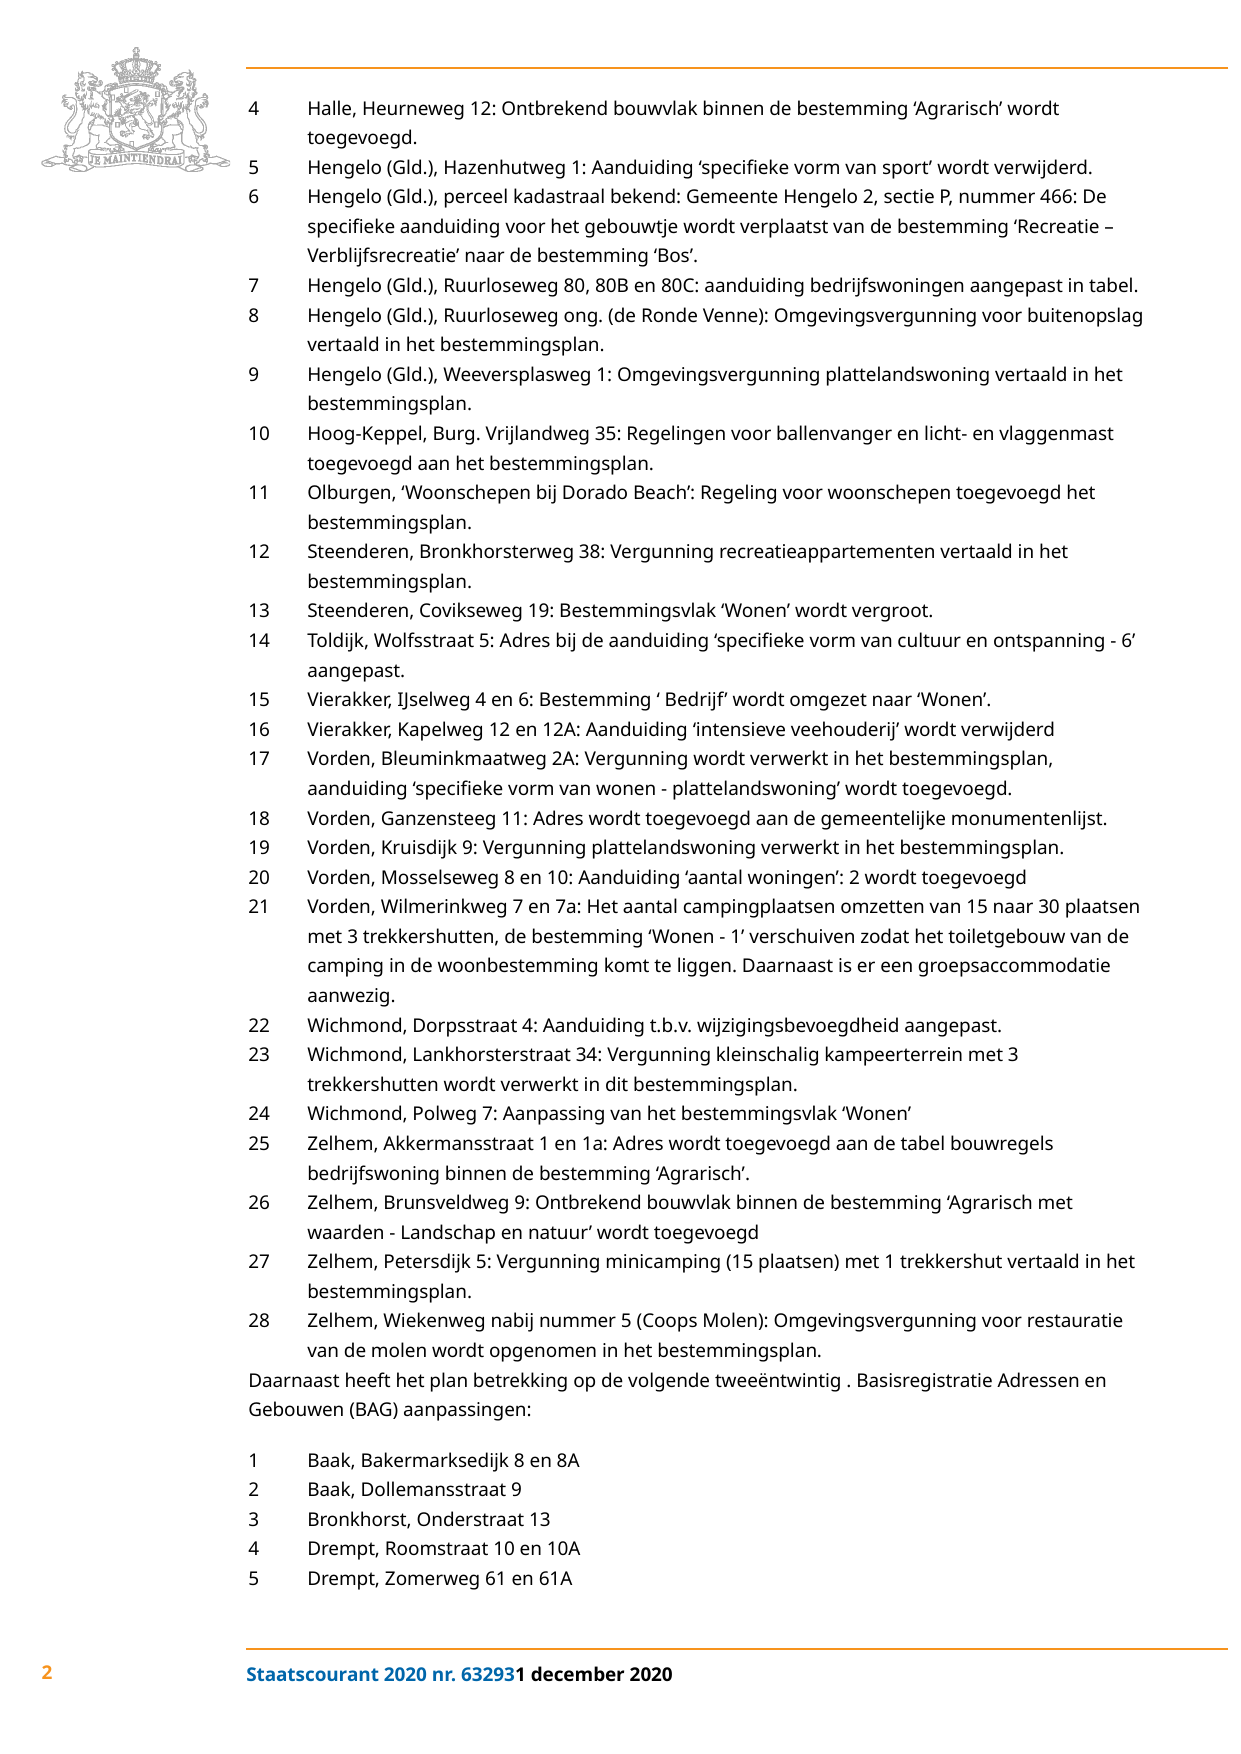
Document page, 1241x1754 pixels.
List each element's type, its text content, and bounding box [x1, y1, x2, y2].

list Drempt, Zomerweg 61 en 61A [248, 1565, 1152, 1591]
picture [41, 47, 231, 172]
list Hengelo (Gld.), Ruurloseweg 80, 80B en 80C: aanduiding bedrijfswoningen aangepast in tabel. [248, 272, 1152, 298]
list Hoog-Keppel, Burg. Vrijlandweg 35: Regelingen voor ballenvanger en licht- en vlaggenmast toegevoegd aan het bestemmingsplan. [248, 420, 1152, 476]
list Wichmond, Dorpsstraat 4: Aanduiding t.b.v. wijzigingsbevoegdheid aangepast. [248, 1012, 1152, 1038]
list Zelhem, Brunsveldweg 9: Ontbrekend bouwvlak binnen de bestemming ‘Agrarisch met waarden - Landschap en natuur’ wordt toegevoegd [248, 1189, 1152, 1245]
list Baak, Bakermarksedijk 8 en 8A [248, 1447, 1152, 1473]
list Zelhem, Petersdijk 5: Vergunning minicamping (15 plaatsen) met 1 trekkershut vertaald in het bestemmingsplan. [248, 1248, 1152, 1304]
list Vorden, Ganzensteeg 11: Adres wordt toegevoegd aan de gemeentelijke monumentenlijst. [248, 805, 1152, 831]
list Hengelo (Gld.), perceel kadastraal bekend: Gemeente Hengelo 2, sectie P, nummer 466: De specifieke aanduiding voor het gebouwtje wordt verplaatst van de bestemming ‘Recreatie – Verblijfsrecreatie’ naar de bestemming ‘Bos’. [248, 183, 1152, 268]
list Wichmond, Polweg 7: Aanpassing van het bestemmingsvlak ‘Wonen’ [248, 1101, 1152, 1126]
list Vierakker, IJselweg 4 en 6: Bestemming ‘ Bedrijf’ wordt omgezet naar ‘Wonen’. [248, 686, 1152, 712]
list Hengelo (Gld.), Ruurloseweg ong. (de Ronde Venne): Omgevingsvergunning voor buitenopslag vertaald in het bestemmingsplan. [248, 302, 1152, 357]
list Olburgen, ‘Woonschepen bij Dorado Beach’: Regeling voor woonschepen toegevoegd het bestemmingsplan. [248, 479, 1152, 535]
list Steenderen, Covikseweg 19: Bestemmingsvlak ‘Wonen’ wordt vergroot. [248, 598, 1152, 623]
list Zelhem, Wiekenweg nabij nummer 5 (Coops Molen): Omgevingsvergunning voor restauratie van de molen wordt opgenomen in het bestemmingsplan. [248, 1308, 1152, 1363]
list Vorden, Kruisdijk 9: Vergunning plattelandswoning verwerkt in het bestemmingsplan. [248, 834, 1152, 860]
list Drempt, Roomstraat 10 en 10A [248, 1536, 1152, 1561]
list Wichmond, Lankhorsterstraat 34: Vergunning kleinschalig kampeerterrein met 3 trekkershutten wordt verwerkt in dit bestemmingsplan. [248, 1041, 1152, 1097]
list Zelhem, Akkermansstraat 1 en 1a: Adres wordt toegevoegd aan de tabel bouwregels bedrijfswoning binnen de bestemming ‘Agrarisch’. [248, 1130, 1152, 1186]
list Hengelo (Gld.), Weeversplasweg 1: Omgevingsvergunning plattelandswoning vertaald in het bestemmingsplan. [248, 361, 1152, 416]
list Steenderen, Bronkhorsterweg 38: Vergunning recreatieappartementen vertaald in het bestemmingsplan. [248, 538, 1152, 594]
list Halle, Heurneweg 12: Ontbrekend bouwvlak binnen de bestemming ‘Agrarisch’ wordt toegevoegd. [248, 95, 1152, 150]
list Vierakker, Kapelweg 12 en 12A: Aanduiding ‘intensieve veehouderij’ wordt verwijderd [248, 716, 1152, 742]
list Toldijk, Wolfsstraat 5: Adres bij de aanduiding ‘specifieke vorm van cultuur en ontspanning - 6’ aangepast. [248, 627, 1152, 683]
list Vorden, Mosselseweg 8 en 10: Aanduiding ‘aantal woningen’: 2 wordt toegevoegd [248, 864, 1152, 890]
list Vorden, Bleuminkmaatweg 2A: Vergunning wordt verwerkt in het bestemmingsplan, aanduiding ‘specifieke vorm van wonen - plattelandswoning’ wordt toegevoegd. [248, 746, 1152, 801]
list Bronkhorst, Onderstraat 13 [248, 1506, 1152, 1532]
list Hengelo (Gld.), Hazenhutweg 1: Aanduiding ‘specifieke vorm van sport’ wordt verwijderd. [248, 154, 1152, 180]
list Baak, Dollemansstraat 9 [248, 1476, 1152, 1502]
text Daarnaast heeft het plan betrekking op de volgende tweeëntwintig . Basisregistratie Adressen en Gebouwen (BAG) aanpassingen: [248, 1367, 1152, 1422]
list Vorden, Wilmerinkweg 7 en 7a: Het aantal campingplaatsen omzetten van 15 naar 30 plaatsen met 3 trekkershutten, de bestemming ‘Wonen - 1’ verschuiven zodat het toiletgebouw van de camping in de woonbestemming komt te liggen. Daarnaast is er een groepsaccommodatie aanwezig. [248, 893, 1152, 1008]
